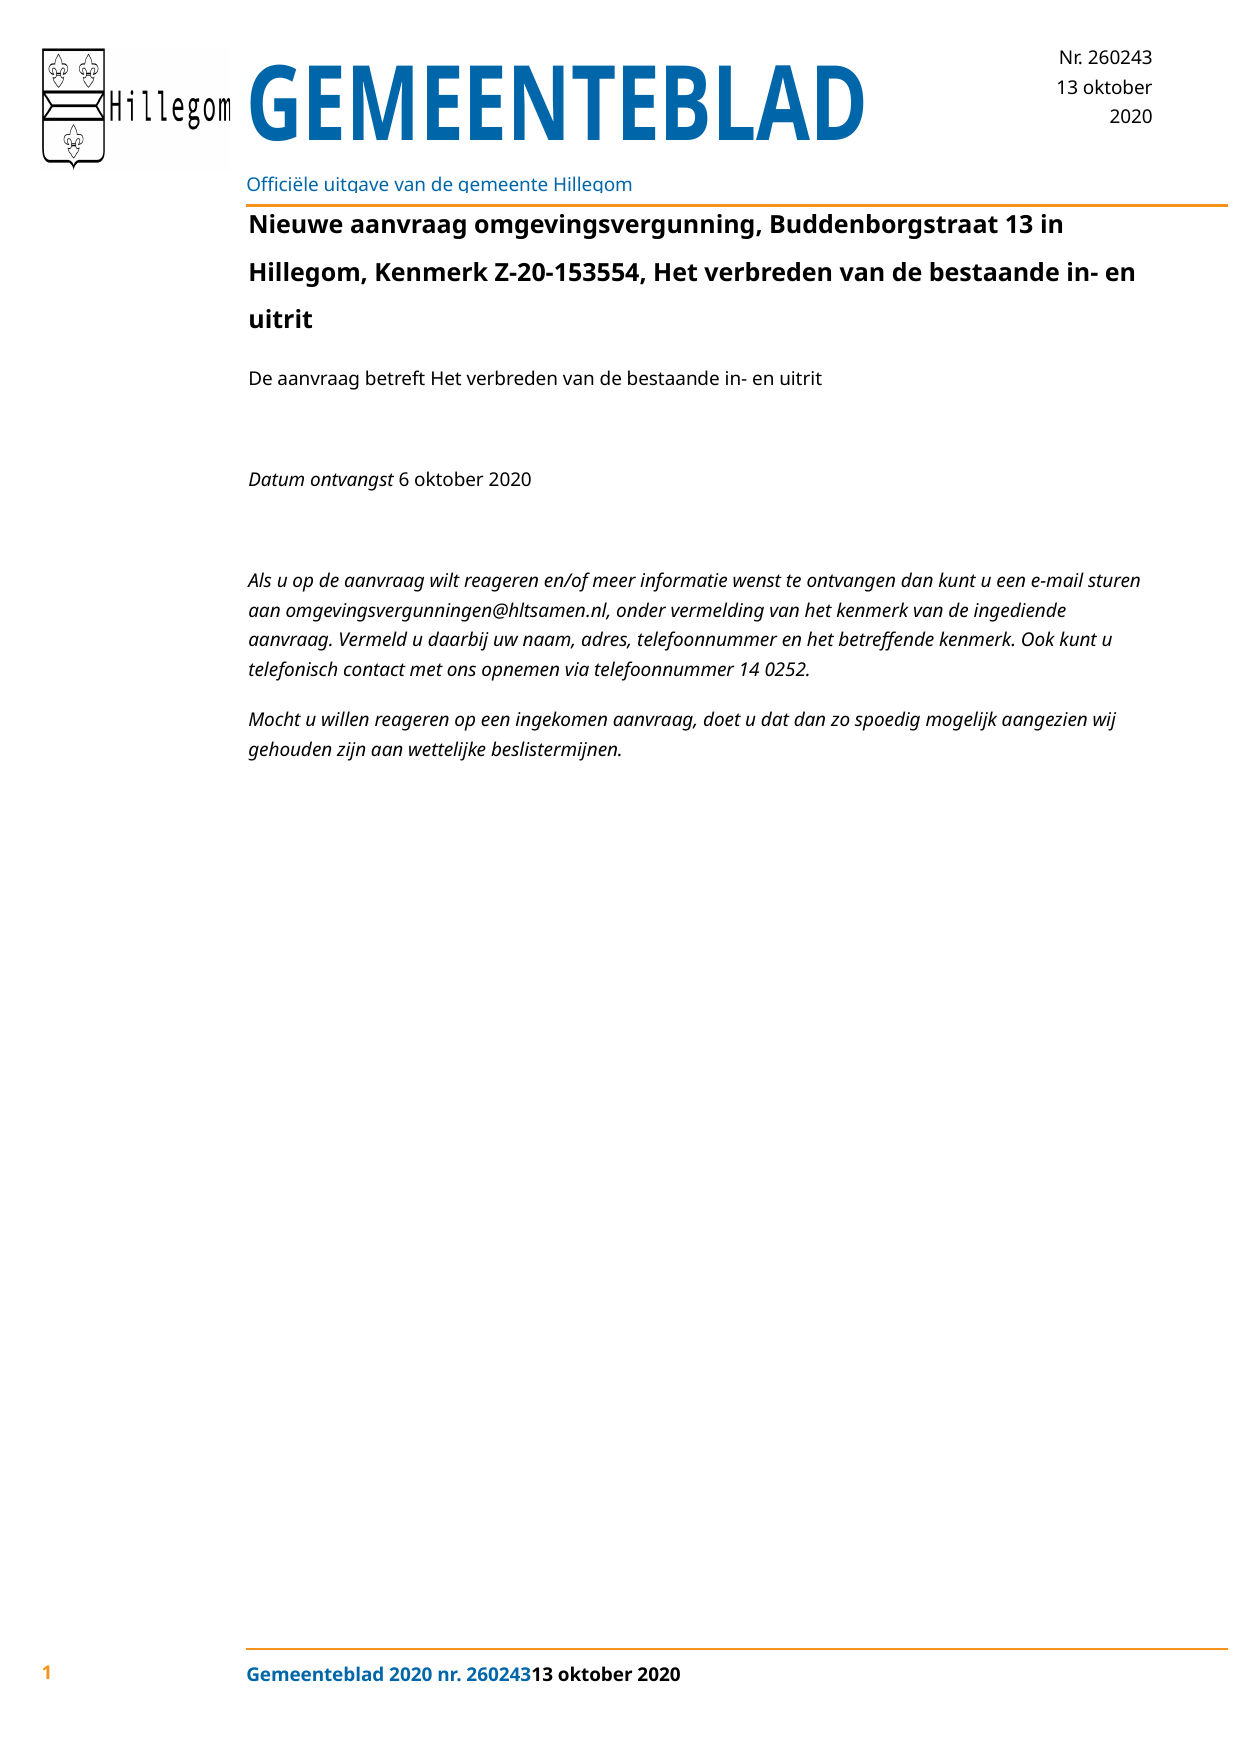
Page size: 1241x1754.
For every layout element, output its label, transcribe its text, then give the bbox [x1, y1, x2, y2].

text Nieuwe aanvraag omgevingsvergunning, Buddenborgstraat 13 in Hillegom, Kenmerk Z-20-153554, Het verbreden van de bestaande in- en uitrit [248, 207, 1152, 336]
text Mocht u willen reageren op een ingekomen aanvraag, doet u dat dan zo spoedig mogelijk aangezien wij gehouden zijn aan wettelijke beslistermijnen. [248, 706, 1152, 762]
text Als u op de aanvraag wilt reageren en/of meer informatie wenst te ontvangen dan kunt u een e-mail sturen aan omgevingsvergunningen@hltsamen.nl, onder vermelding van het kenmerk van de ingediende aanvraag. Vermeld u daarbij uw naam, adres, telefoonnummer en het betreffende kenmerk. Ook kunt u telefonisch contact met ons opnemen via telefoonnummer 14 0252. [248, 567, 1152, 682]
text Datum ontvangst 6 oktober 2020 [248, 466, 1152, 492]
text De aanvraag betreft Het verbreden van de bestaande in- en uitrit [248, 366, 1152, 391]
picture [41, 47, 231, 172]
